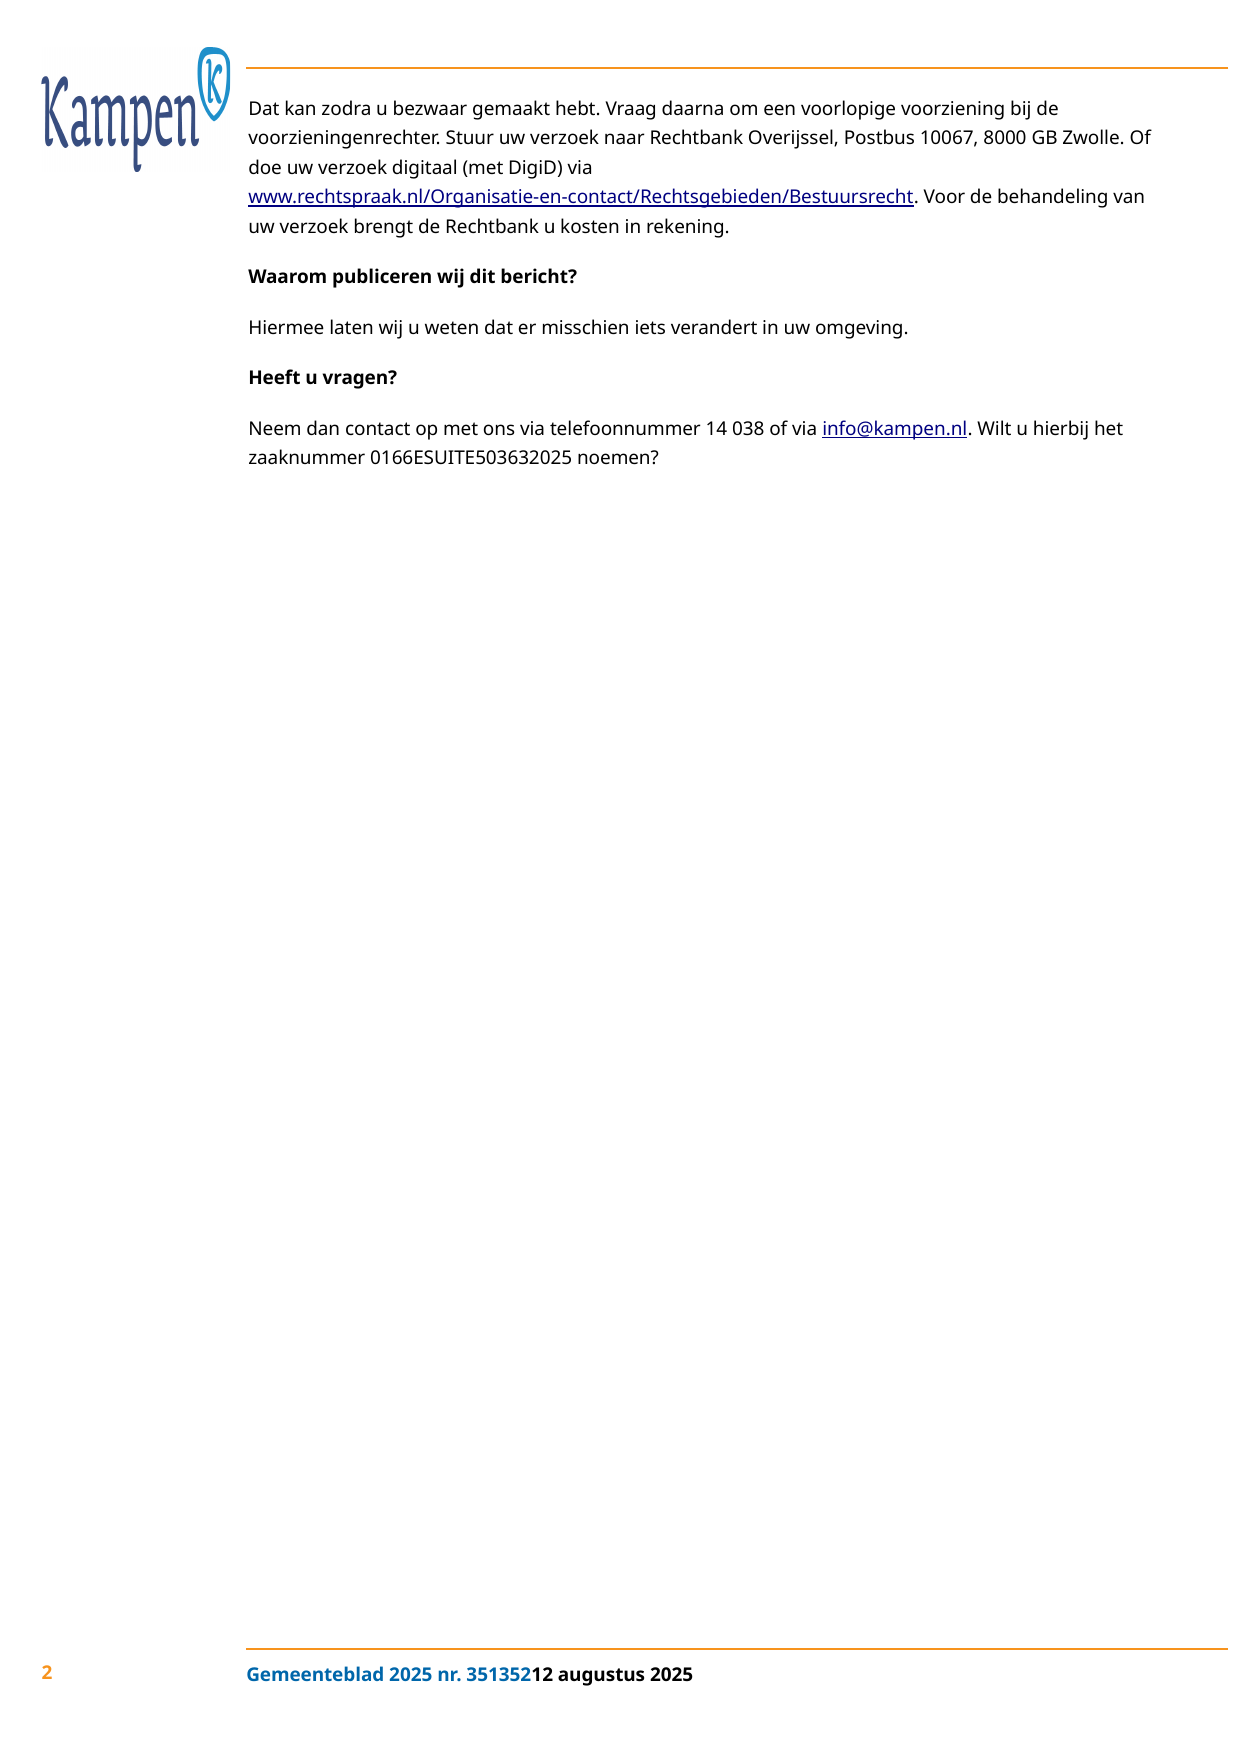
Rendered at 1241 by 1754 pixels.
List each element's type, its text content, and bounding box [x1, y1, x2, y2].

text Waarom publiceren wij dit bericht? [248, 263, 1152, 289]
picture [41, 47, 231, 172]
text Hiermee laten wij u weten dat er misschien iets verandert in uw omgeving. [248, 314, 1152, 340]
text Heeft u vragen? [248, 364, 1152, 390]
text Neem dan contact op met ons via telefoonnummer 14 038 of via info@kampen.nl. Wilt u hierbij het zaaknummer 0166ESUITE503632025 noemen? [248, 415, 1152, 470]
text Dat kan zodra u bezwaar gemaakt hebt. Vraag daarna om een voorlopige voorziening bij de voorzieningenrechter. Stuur uw verzoek naar Rechtbank Overijssel, Postbus 10067, 8000 GB Zwolle. Of doe uw verzoek digitaal (met DigiD) via www.rechtspraak.nl/Organisatie-en-contact/Rechtsgebieden/Bestuursrecht. Voor de behandeling van uw verzoek brengt de Rechtbank u kosten in rekening. [248, 95, 1152, 239]
